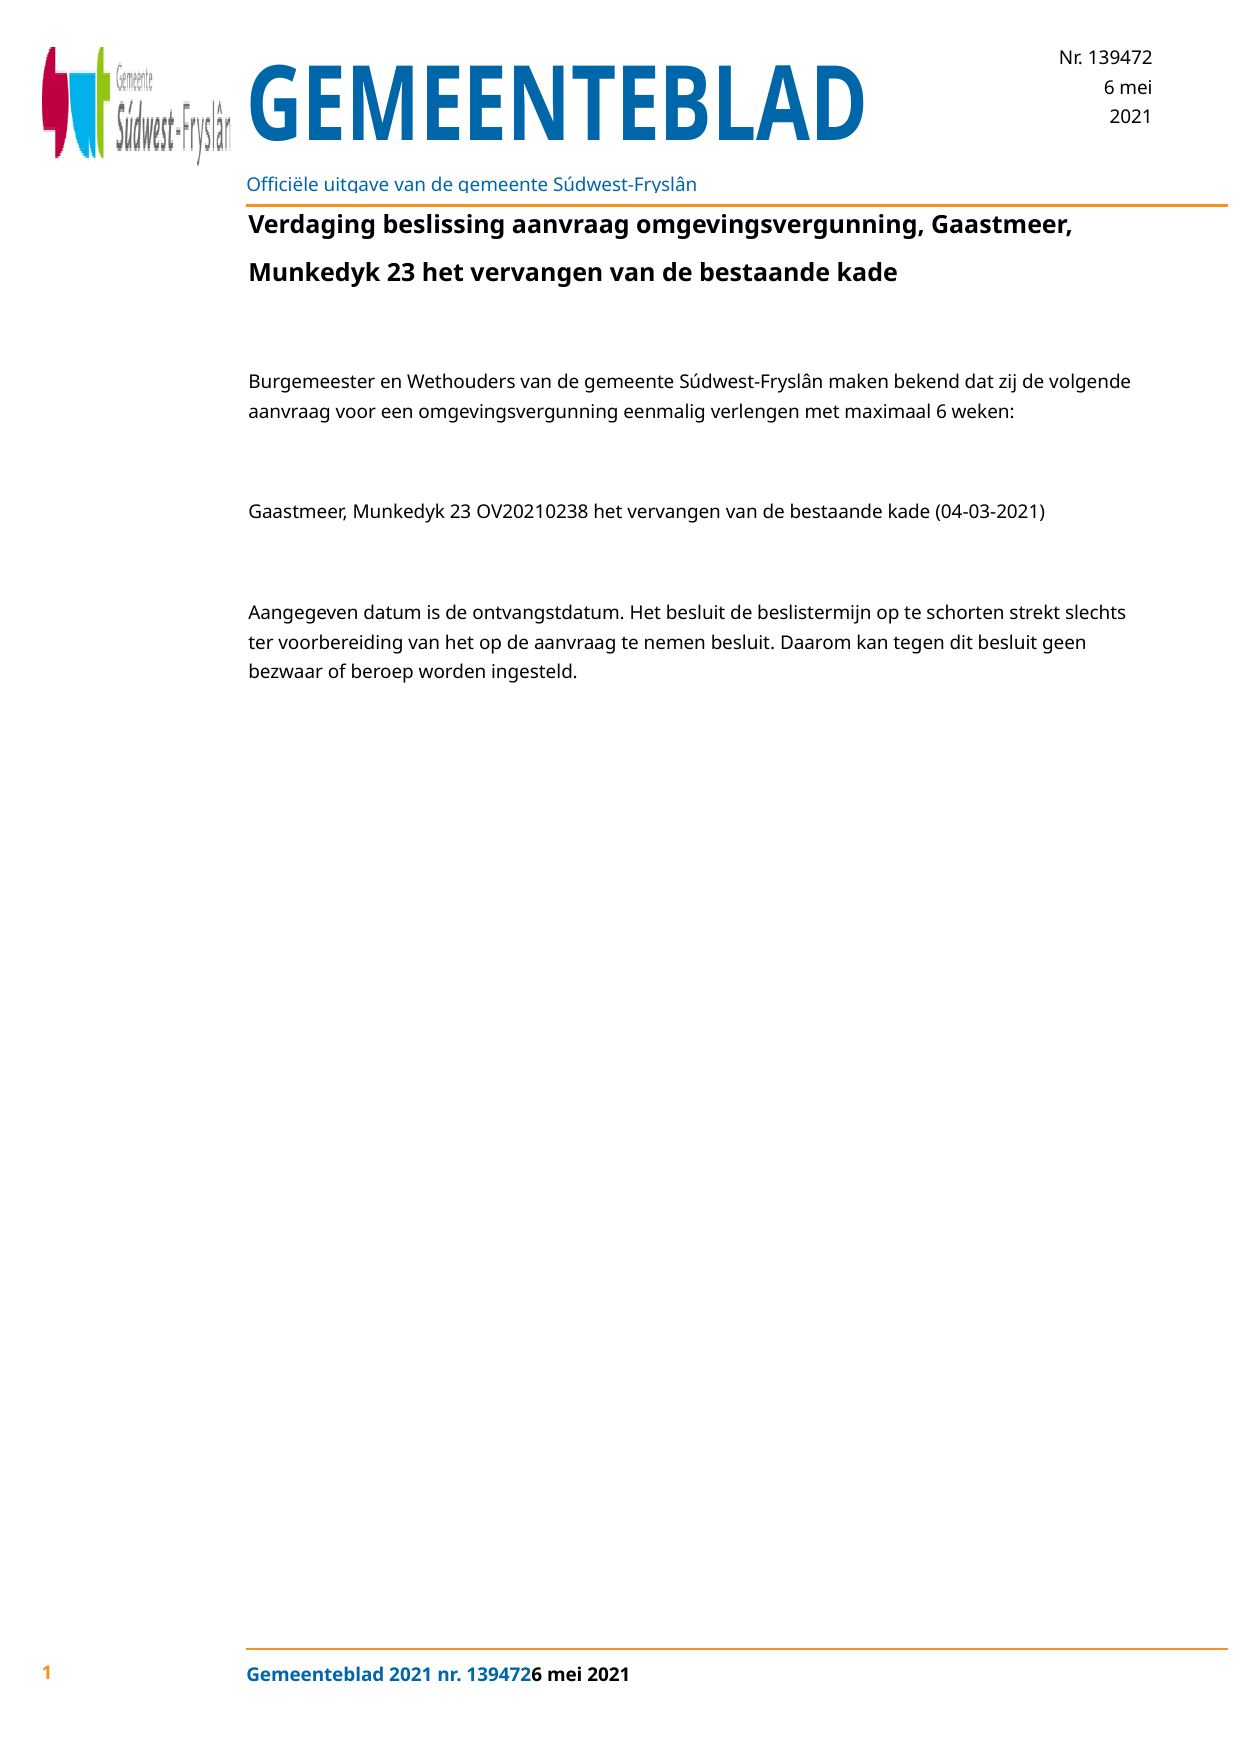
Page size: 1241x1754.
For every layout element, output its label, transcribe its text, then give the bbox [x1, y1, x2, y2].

picture [41, 47, 231, 172]
text Verdaging beslissing aanvraag omgevingsvergunning, Gaastmeer, Munkedyk 23 het vervangen van de bestaande kade [248, 207, 1152, 288]
text Aangegeven datum is de ontvangstdatum. Het besluit de beslistermijn op te schorten strekt slechts ter voorbereiding van het op de aanvraag te nemen besluit. Daarom kan tegen dit besluit geen bezwaar of beroep worden ingesteld. [248, 599, 1152, 684]
text Burgemeester en Wethouders van de gemeente Súdwest-Fryslân maken bekend dat zij de volgende aanvraag voor een omgevingsvergunning eenmalig verlengen met maximaal 6 weken: [248, 368, 1152, 424]
text Gaastmeer, Munkedyk 23 OV20210238 het vervangen van de bestaande kade (04-03-2021) [248, 499, 1152, 524]
